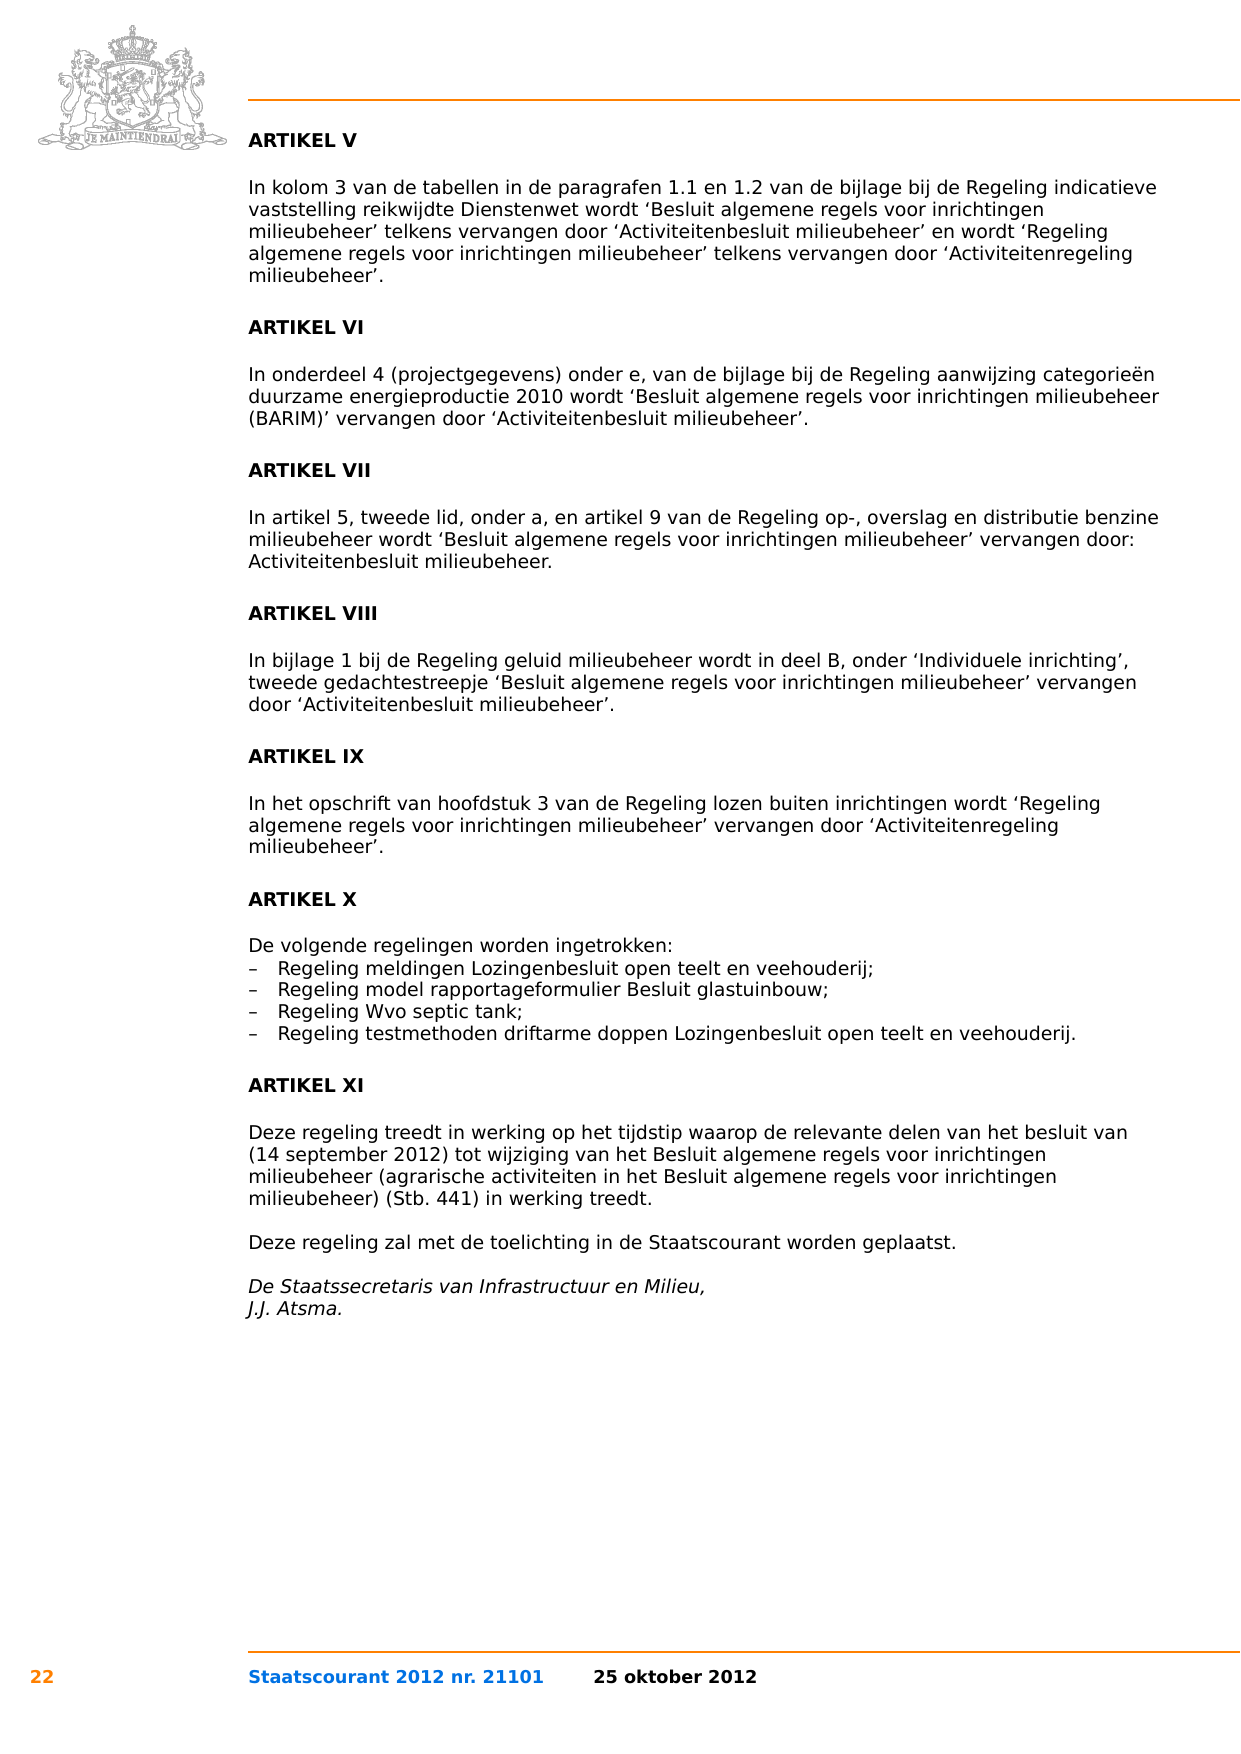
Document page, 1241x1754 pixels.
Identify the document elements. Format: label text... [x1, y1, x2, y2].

subtitle ARTIKEL IX [248, 746, 1163, 767]
text In bijlage 1 bij de Regeling geluid milieubeheer wordt in deel B, onder ‘Individuele inrichting’, tweede gedachtestreepje ‘Besluit algemene regels voor inrichtingen milieubeheer’ vervangen door ‘Activiteitenbesluit milieubeheer’. [248, 649, 1163, 716]
text In onderdeel 4 (projectgegevens) onder e, van de bijlage bij de Regeling aanwijzing categorieën duurzame energieproductie 2010 wordt ‘Besluit algemene regels voor inrichtingen milieubeheer (BARIM)’ vervangen door ‘Activiteitenbesluit milieubeheer’. [248, 364, 1163, 430]
text Deze regeling zal met de toelichting in de Staatscourant worden geplaatst. [248, 1232, 1163, 1254]
subtitle ARTIKEL VI [248, 317, 1163, 339]
text – Regeling testmethoden driftarme doppen Lozingenbesluit open teelt en veehouderij. [248, 1023, 1163, 1045]
picture [38, 25, 227, 150]
text In het opschrift van hoofdstuk 3 van de Regeling lozen buiten inrichtingen wordt ‘Regeling algemene regels voor inrichtingen milieubeheer’ vervangen door ‘Activiteitenregeling milieubeheer’. [248, 792, 1163, 858]
subtitle ARTIKEL VII [248, 460, 1163, 482]
text In kolom 3 van de tabellen in de paragrafen 1.1 en 1.2 van de bijlage bij de Regeling indicatieve vaststelling reikwijdte Dienstenwet wordt ‘Besluit algemene regels voor inrichtingen milieubeheer’ telkens vervangen door ‘Activiteitenbesluit milieubeheer’ en wordt ‘Regeling algemene regels voor inrichtingen milieubeheer’ telkens vervangen door ‘Activiteitenregeling milieubeheer’. [248, 177, 1163, 287]
text Deze regeling treedt in werking op het tijdstip waarop de relevante delen van het besluit van (14 september 2012) tot wijziging van het Besluit algemene regels voor inrichtingen milieubeheer (agrarische activiteiten in het Besluit algemene regels voor inrichtingen milieubeheer) (Stb. 441) in werking treedt. [248, 1122, 1163, 1210]
subtitle ARTIKEL X [248, 888, 1163, 910]
text In artikel 5, tweede lid, onder a, en artikel 9 van de Regeling op-, overslag en distributie benzine milieubeheer wordt ‘Besluit algemene regels voor inrichtingen milieubeheer’ vervangen door: Activiteitenbesluit milieubeheer. [248, 507, 1163, 573]
text – Regeling Wvo septic tank; [248, 1001, 1163, 1023]
subtitle ARTIKEL VIII [248, 603, 1163, 624]
text De volgende regelingen worden ingetrokken: [248, 935, 1163, 957]
text – Regeling model rapportageformulier Besluit glastuinbouw; [248, 979, 1163, 1001]
text De Staatssecretaris van Infrastructuur en Milieu, J.J. Atsma. [248, 1276, 1163, 1320]
subtitle ARTIKEL XI [248, 1075, 1163, 1097]
text – Regeling meldingen Lozingenbesluit open teelt en veehouderij; [248, 957, 1163, 979]
subtitle ARTIKEL V [248, 130, 1163, 152]
